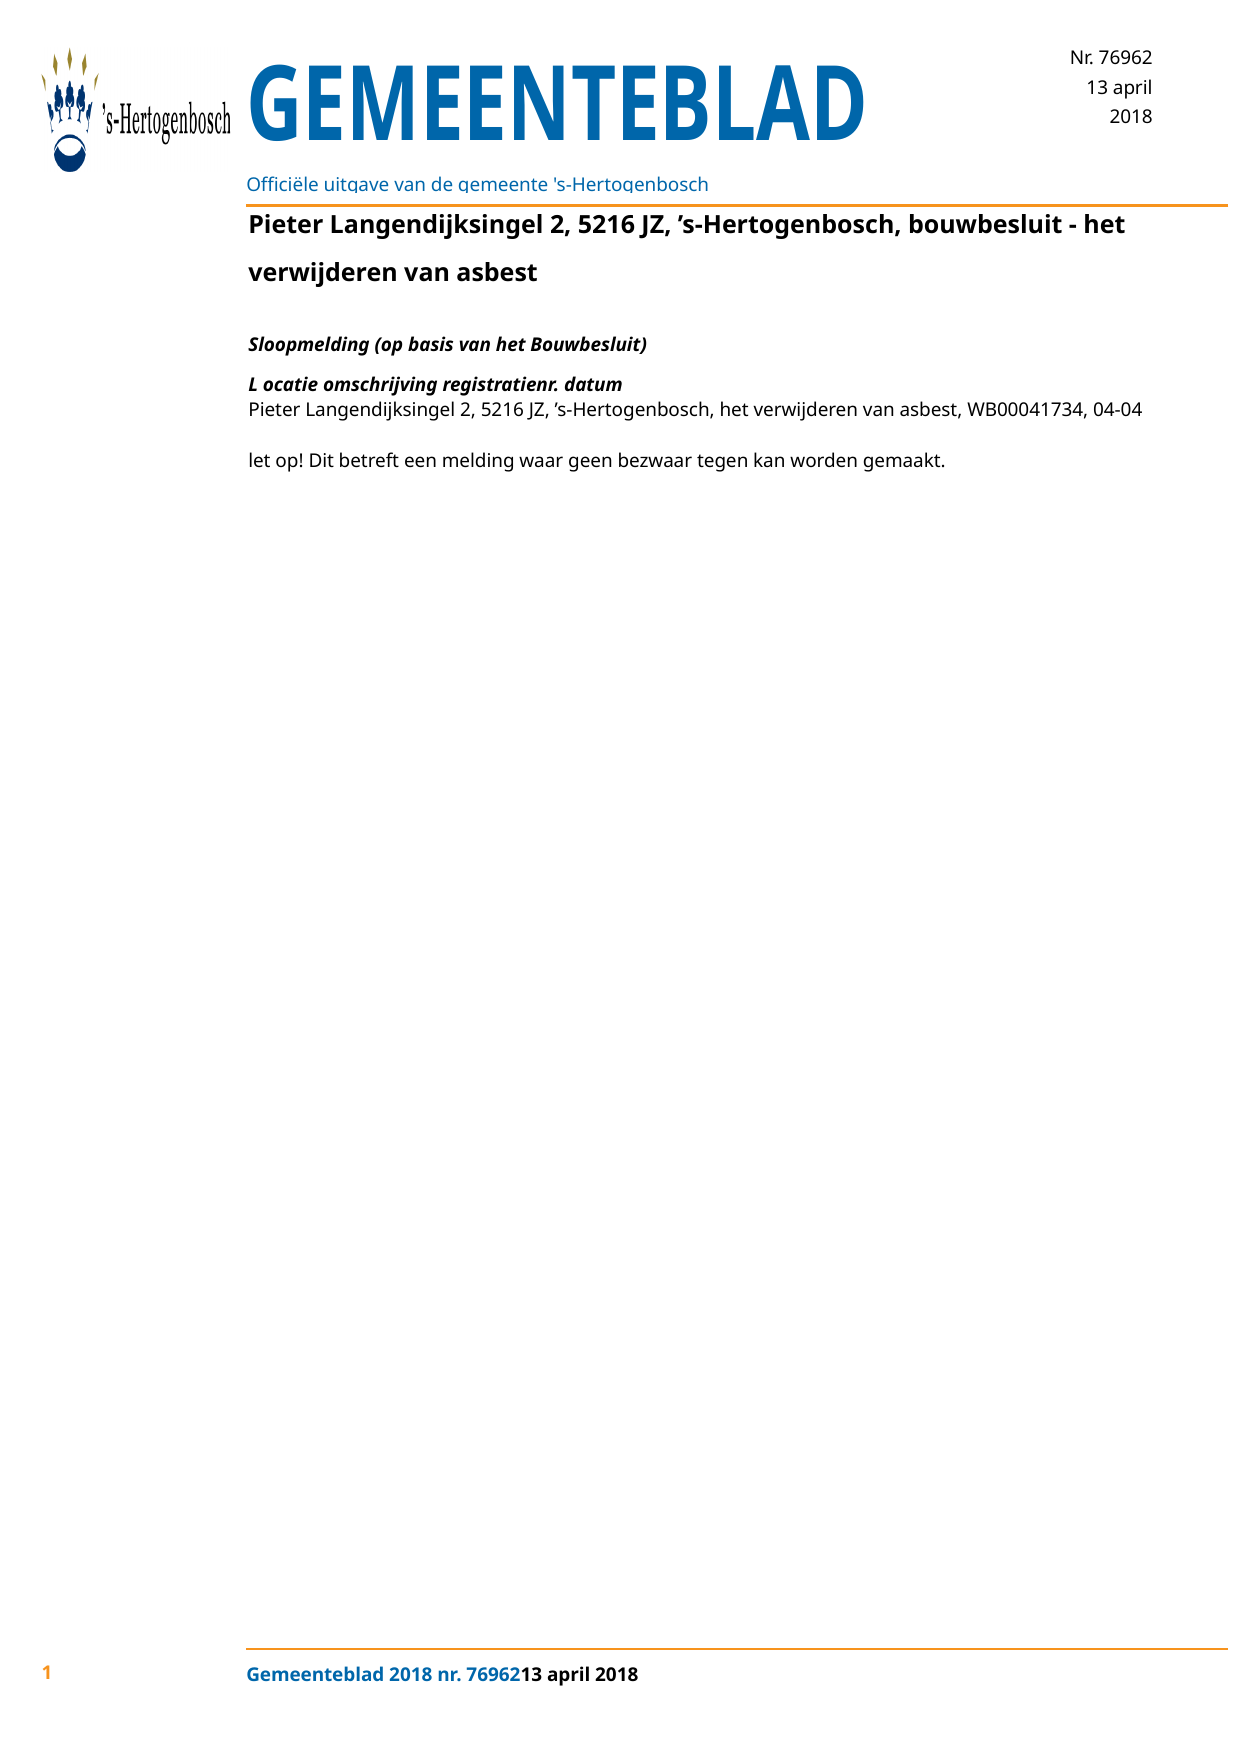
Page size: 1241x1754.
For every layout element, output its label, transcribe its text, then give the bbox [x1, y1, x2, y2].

text L ocatie omschrijving registratienr. datum [248, 371, 1152, 396]
text Pieter Langendijksingel 2, 5216 JZ, ’s-Hertogenbosch, het verwijderen van asbest, WB00041734, 04-04 [248, 396, 1152, 422]
text Sloopmelding (op basis van het Bouwbesluit) [248, 331, 1152, 357]
picture [41, 47, 231, 172]
text Pieter Langendijksingel 2, 5216 JZ, ’s-Hertogenbosch, bouwbesluit - het verwijderen van asbest [248, 207, 1152, 288]
text let op! Dit betreft een melding waar geen bezwaar tegen kan worden gemaakt. [248, 447, 1152, 473]
